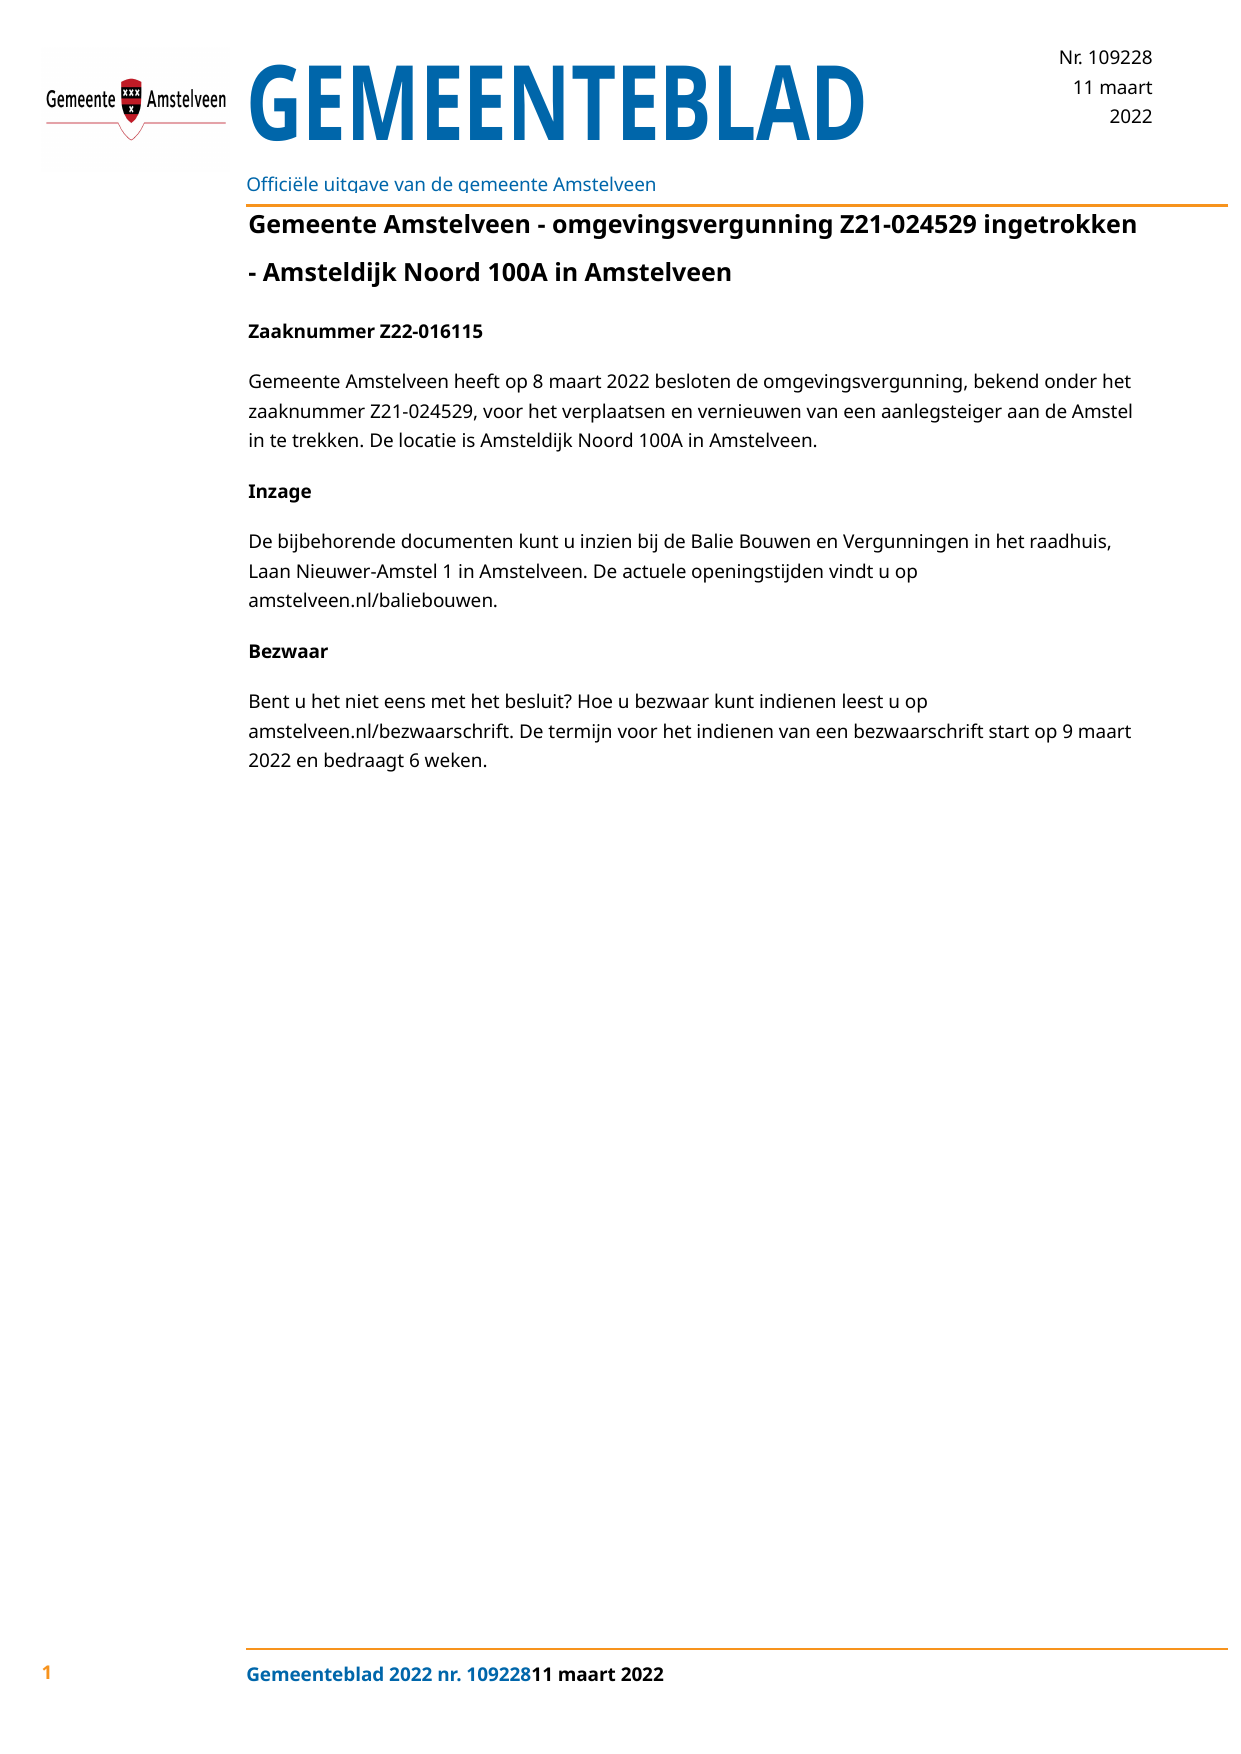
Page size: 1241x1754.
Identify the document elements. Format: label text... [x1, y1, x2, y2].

text Gemeente Amstelveen heeft op 8 maart 2022 besloten de omgevingsvergunning, bekend onder het zaaknummer Z21-024529, voor het verplaatsen en vernieuwen van een aanlegsteiger aan de Amstel in te trekken. De locatie is Amsteldijk Noord 100A in Amstelveen. [248, 368, 1152, 453]
picture [41, 47, 231, 172]
text Gemeente Amstelveen - omgevingsvergunning Z21-024529 ingetrokken - Amsteldijk Noord 100A in Amstelveen [248, 207, 1152, 288]
text Zaaknummer Z22-016115 [248, 318, 1152, 344]
text Bent u het niet eens met het besluit? Hoe u bezwaar kunt indienen leest u op amstelveen.nl/bezwaarschrift. De termijn voor het indienen van een bezwaarschrift start op 9 maart 2022 en bedraagt 6 weken. [248, 688, 1152, 773]
text De bijbehorende documenten kunt u inzien bij de Balie Bouwen en Vergunningen in het raadhuis, Laan Nieuwer-Amstel 1 in Amstelveen. De actuele openingstijden vindt u op amstelveen.nl/baliebouwen. [248, 528, 1152, 613]
text Inzage [248, 478, 1152, 504]
text Bezwaar [248, 638, 1152, 664]
